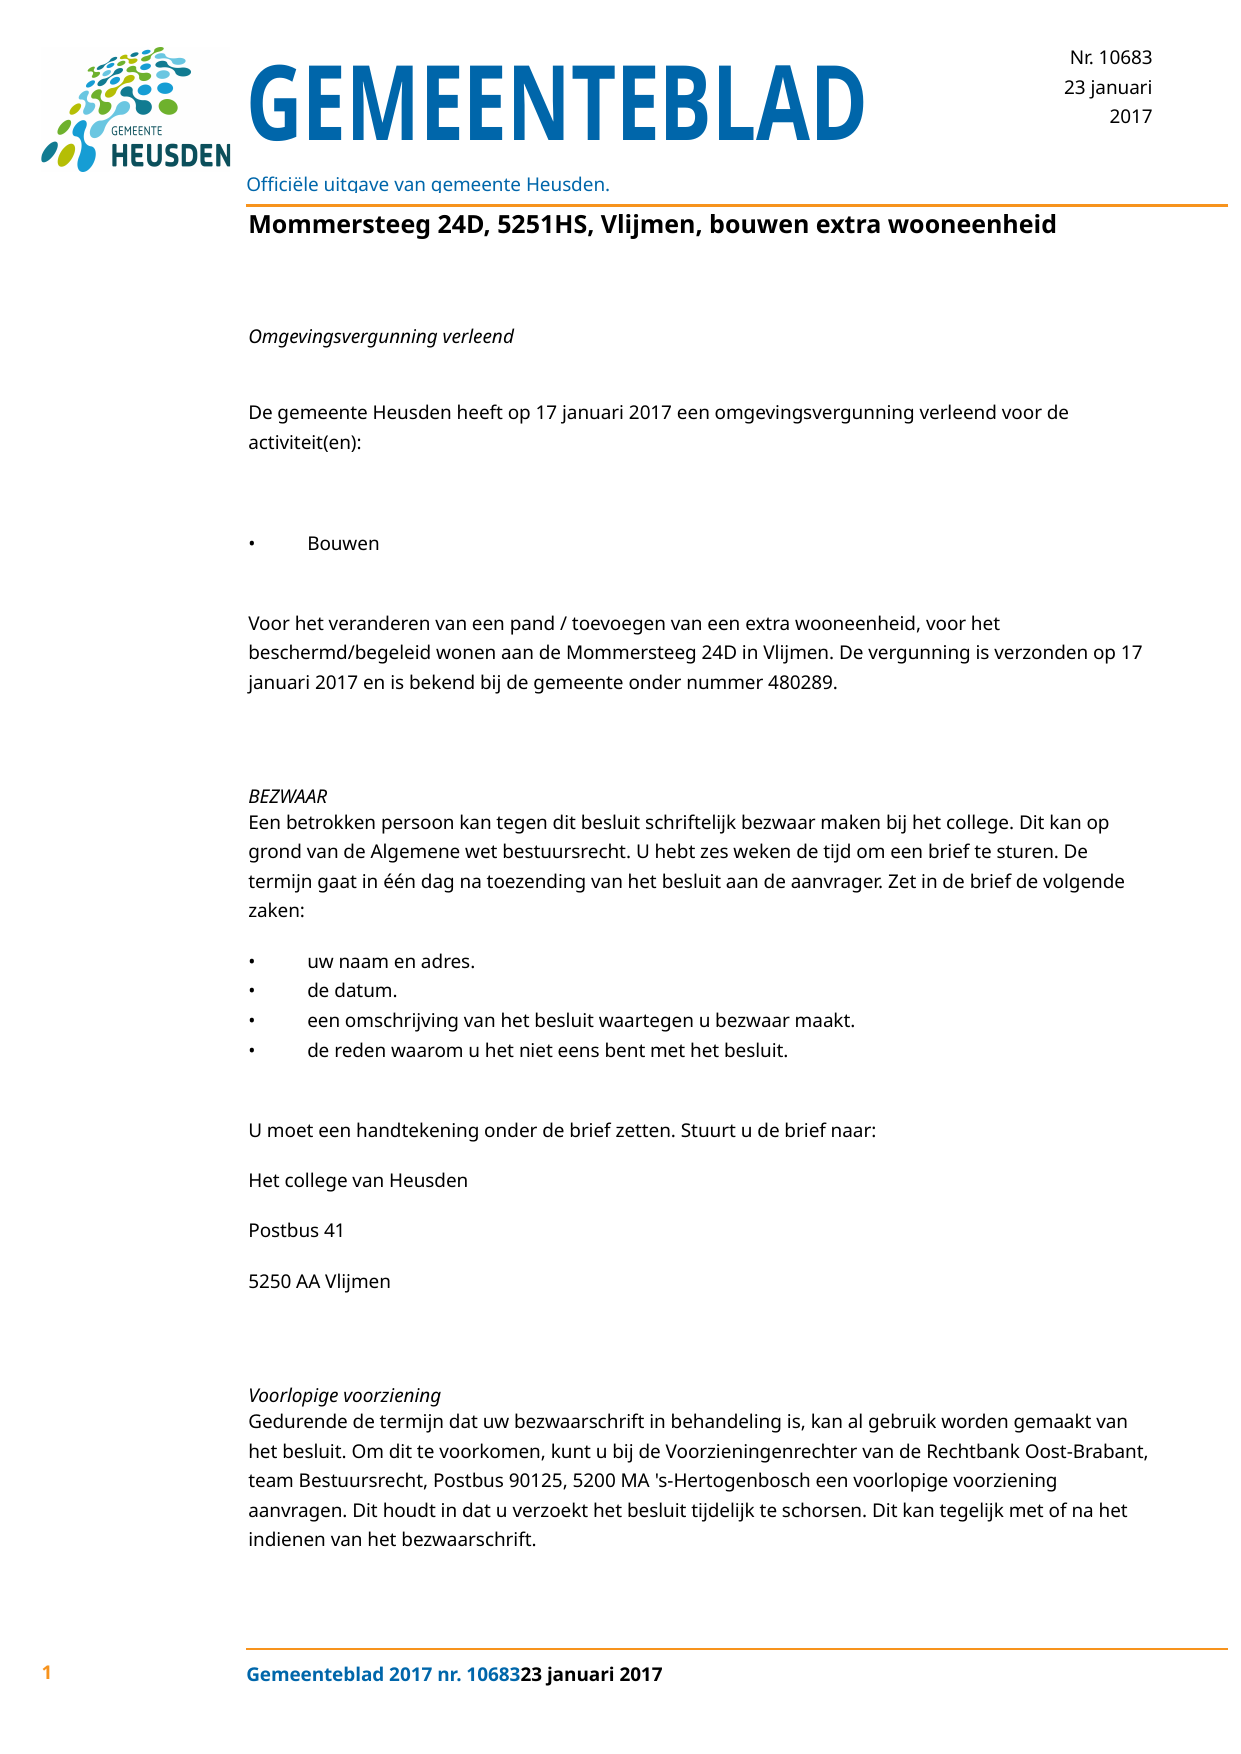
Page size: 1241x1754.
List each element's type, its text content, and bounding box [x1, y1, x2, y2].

text De gemeente Heusden heeft op 17 januari 2017 een omgevingsvergunning verleend voor de activiteit(en): [248, 399, 1152, 454]
text Het college van Heusden [248, 1167, 1152, 1193]
text BEZWAAR [248, 783, 1152, 809]
picture [41, 47, 231, 172]
list Bouwen [248, 530, 1152, 555]
text Postbus 41 [248, 1218, 1152, 1243]
list de datum. [248, 978, 1152, 1003]
text Voor het veranderen van een pand / toevoegen van een extra wooneenheid, voor het beschermd/begeleid wonen aan de Mommersteeg 24D in Vlijmen. De vergunning is verzonden op 17 januari 2017 en is bekend bij de gemeente onder nummer 480289. [248, 610, 1152, 694]
text Omgevingsvergunning verleend [248, 323, 1152, 349]
list uw naam en adres. [248, 948, 1152, 974]
list de reden waarom u het niet eens bent met het besluit. [248, 1037, 1152, 1063]
text Voorlopige voorziening [248, 1382, 1152, 1408]
text Mommersteeg 24D, 5251HS, Vlijmen, bouwen extra wooneenheid [248, 207, 1152, 241]
text Gedurende de termijn dat uw bezwaarschrift in behandeling is, kan al gebruik worden gemaakt van het besluit. Om dit te voorkomen, kunt u bij de Voorzieningenrechter van de Rechtbank Oost-Brabant, team Bestuursrecht, Postbus 90125, 5200 MA 's-Hertogenbosch een voorlopige voorziening aanvragen. Dit houdt in dat u verzoekt het besluit tijdelijk te schorsen. Dit kan tegelijk met of na het indienen van het bezwaarschrift. [248, 1408, 1152, 1552]
text Een betrokken persoon kan tegen dit besluit schriftelijk bezwaar maken bij het college. Dit kan op grond van de Algemene wet bestuursrecht. U hebt zes weken de tijd om een brief te sturen. De termijn gaat in één dag na toezending van het besluit aan de aanvrager. Zet in de brief de volgende zaken: [248, 809, 1152, 923]
text U moet een handtekening onder de brief zetten. Stuurt u de brief naar: [248, 1117, 1152, 1143]
text 5250 AA Vlijmen [248, 1268, 1152, 1294]
list een omschrijving van het besluit waartegen u bezwaar maakt. [248, 1007, 1152, 1033]
